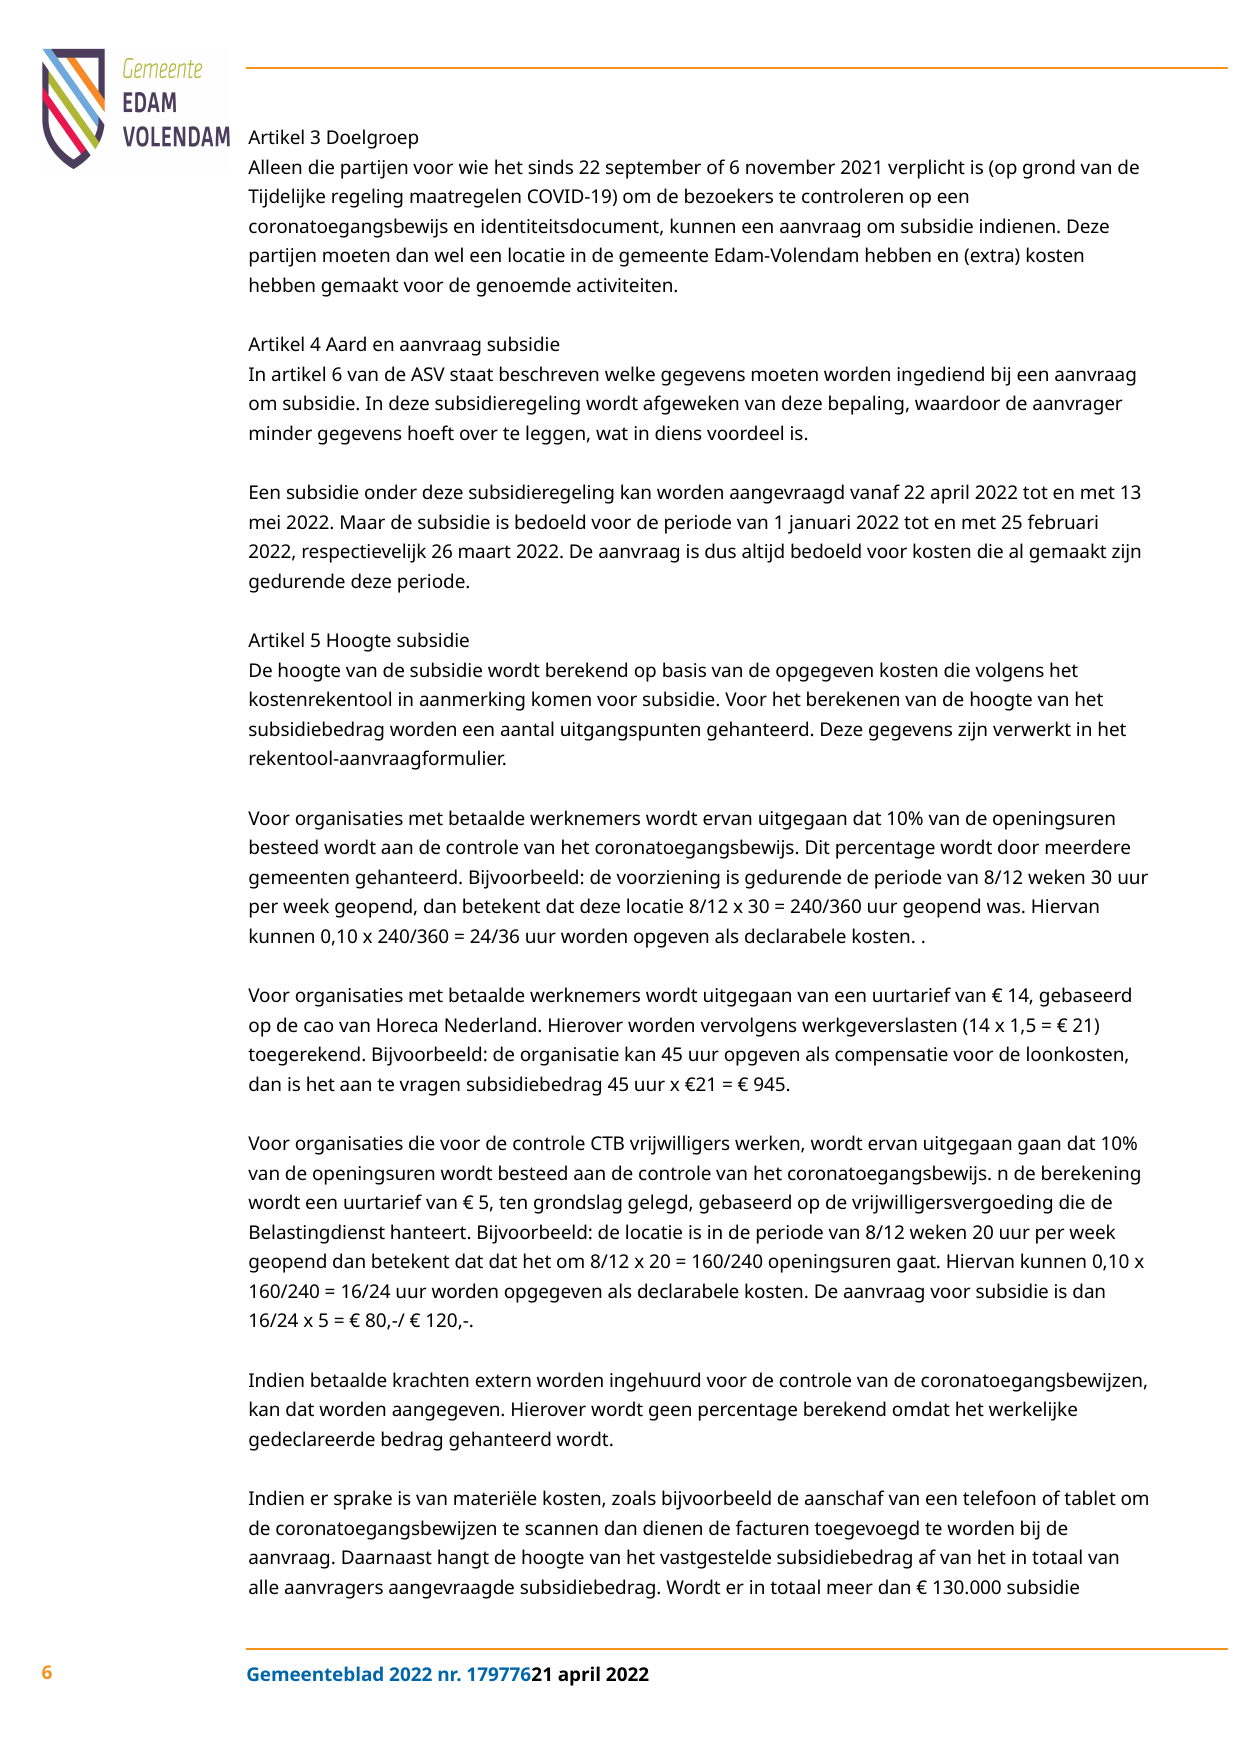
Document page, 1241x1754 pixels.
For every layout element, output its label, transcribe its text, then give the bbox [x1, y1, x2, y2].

text Voor organisaties met betaalde werknemers wordt ervan uitgegaan dat 10% van de openingsuren besteed wordt aan de controle van het coronatoegangsbewijs. Dit percentage wordt door meerdere gemeenten gehanteerd. Bijvoorbeeld: de voorziening is gedurende de periode van 8/12 weken 30 uur per week geopend, dan betekent dat deze locatie 8/12 x 30 = 240/360 uur geopend was. Hiervan kunnen 0,10 x 240/360 = 24/36 uur worden opgeven als declarabele kosten. . [248, 805, 1152, 949]
text Voor organisaties met betaalde werknemers wordt uitgegaan van een uurtarief van € 14, gebaseerd op de cao van Horeca Nederland. Hierover worden vervolgens werkgeverslasten (14 x 1,5 = € 21) toegerekend. Bijvoorbeeld: de organisatie kan 45 uur opgeven als compensatie voor de loonkosten, dan is het aan te vragen subsidiebedrag 45 uur x €21 = € 945. [248, 982, 1152, 1097]
text Artikel 5 Hoogte subsidie [248, 627, 1152, 653]
text Alleen die partijen voor wie het sinds 22 september of 6 november 2021 verplicht is (op grond van de Tijdelijke regeling maatregelen COVID-19) om de bezoekers te controleren op een coronatoegangsbewijs en identiteitsdocument, kunnen een aanvraag om subsidie indienen. Deze partijen moeten dan wel een locatie in de gemeente Edam-Volendam hebben en (extra) kosten hebben gemaakt voor de genoemde activiteiten. [248, 154, 1152, 298]
text De hoogte van de subsidie wordt berekend op basis van de opgegeven kosten die volgens het kostenrekentool in aanmerking komen voor subsidie. Voor het berekenen van de hoogte van het subsidiebedrag worden een aantal uitgangspunten gehanteerd. Deze gegevens zijn verwerkt in het rekentool-aanvraagformulier. [248, 657, 1152, 771]
text Artikel 3 Doelgroep [248, 124, 1152, 150]
text Indien betaalde krachten extern worden ingehuurd voor de controle van de coronatoegangsbewijzen, kan dat worden aangegeven. Hierover wordt geen percentage berekend omdat het werkelijke gedeclareerde bedrag gehanteerd wordt. [248, 1367, 1152, 1452]
text Indien er sprake is van materiële kosten, zoals bijvoorbeeld de aanschaf van een telefoon of tablet om de coronatoegangsbewijzen te scannen dan dienen de facturen toegevoegd te worden bij de aanvraag. Daarnaast hangt de hoogte van het vastgestelde subsidiebedrag af van het in totaal van alle aanvragers aangevraagde subsidiebedrag. Wordt er in totaal meer dan € 130.000 subsidie [248, 1485, 1152, 1600]
picture [41, 47, 231, 172]
text In artikel 6 van de ASV staat beschreven welke gegevens moeten worden ingediend bij een aanvraag om subsidie. In deze subsidieregeling wordt afgeweken van deze bepaling, waardoor de aanvrager minder gegevens hoeft over te leggen, wat in diens voordeel is. [248, 361, 1152, 446]
text Artikel 4 Aard en aanvraag subsidie [248, 331, 1152, 357]
text Een subsidie onder deze subsidieregeling kan worden aangevraagd vanaf 22 april 2022 tot en met 13 mei 2022. Maar de subsidie is bedoeld voor de periode van 1 januari 2022 tot en met 25 februari 2022, respectievelijk 26 maart 2022. De aanvraag is dus altijd bedoeld voor kosten die al gemaakt zijn gedurende deze periode. [248, 479, 1152, 594]
text Voor organisaties die voor de controle CTB vrijwilligers werken, wordt ervan uitgegaan gaan dat 10% van de openingsuren wordt besteed aan de controle van het coronatoegangsbewijs. n de berekening wordt een uurtarief van € 5, ten grondslag gelegd, gebaseerd op de vrijwilligersvergoeding die de Belastingdienst hanteert. Bijvoorbeeld: de locatie is in de periode van 8/12 weken 20 uur per week geopend dan betekent dat dat het om 8/12 x 20 = 160/240 openingsuren gaat. Hiervan kunnen 0,10 x 160/240 = 16/24 uur worden opgegeven als declarabele kosten. De aanvraag voor subsidie is dan 16/24 x 5 = € 80,-/ € 120,-. [248, 1130, 1152, 1333]
